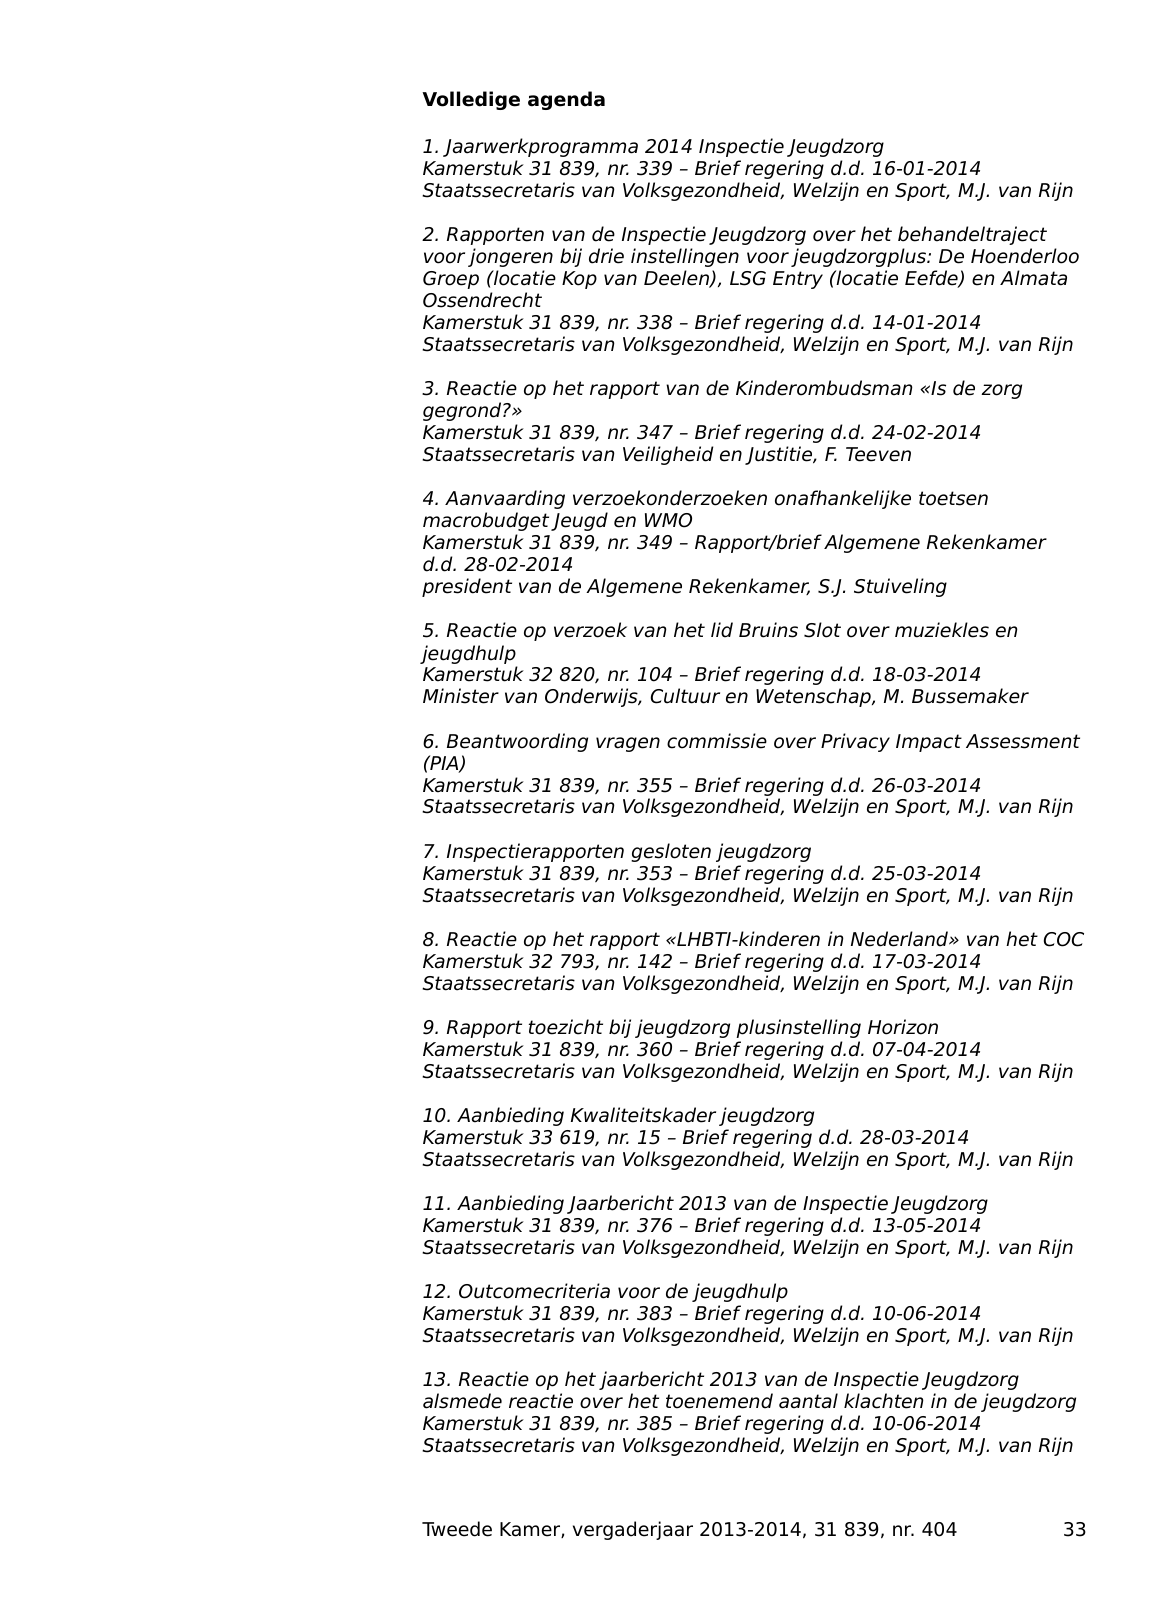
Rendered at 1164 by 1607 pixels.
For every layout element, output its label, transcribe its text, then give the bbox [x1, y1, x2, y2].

text Kamerstuk 31 839, nr. 385 – Brief regering d.d. 10-06-2014 [422, 1413, 1087, 1435]
text Staatssecretaris van Volksgezondheid, Welzijn en Sport, M.J. van Rijn [422, 1435, 1087, 1457]
text 3. Reactie op het rapport van de Kinderombudsman «Is de zorg gegrond?» [422, 378, 1087, 422]
text Staatssecretaris van Volksgezondheid, Welzijn en Sport, M.J. van Rijn [422, 884, 1087, 907]
text Kamerstuk 31 839, nr. 376 – Brief regering d.d. 13-05-2014 [422, 1215, 1087, 1237]
text Staatssecretaris van Volksgezondheid, Welzijn en Sport, M.J. van Rijn [422, 1061, 1087, 1083]
text Staatssecretaris van Volksgezondheid, Welzijn en Sport, M.J. van Rijn [422, 1237, 1087, 1259]
text 8. Reactie op het rapport «LHBTI-kinderen in Nederland» van het COC [422, 929, 1087, 951]
text Minister van Onderwijs, Cultuur en Wetenschap, M. Bussemaker [422, 686, 1087, 708]
text Kamerstuk 31 839, nr. 339 – Brief regering d.d. 16-01-2014 [422, 158, 1087, 180]
text Staatssecretaris van Volksgezondheid, Welzijn en Sport, M.J. van Rijn [422, 334, 1087, 356]
text president van de Algemene Rekenkamer, S.J. Stuiveling [422, 576, 1087, 598]
text 7. Inspectierapporten gesloten jeugdzorg [422, 841, 1087, 863]
text 4. Aanvaarding verzoekonderzoeken onafhankelijke toetsen macrobudget Jeugd en WMO [422, 488, 1087, 532]
text 2. Rapporten van de Inspectie Jeugdzorg over het behandeltraject voor jongeren bij drie instellingen voor jeugdzorgplus: De Hoenderloo Groep (locatie Kop van Deelen), LSG Entry (locatie Eefde) en Almata Ossendrecht [422, 224, 1087, 312]
text 13. Reactie op het jaarbericht 2013 van de Inspectie Jeugdzorg alsmede reactie over het toenemend aantal klachten in de jeugdzorg [422, 1369, 1087, 1413]
text 6. Beantwoording vragen commissie over Privacy Impact Assessment (PIA) [422, 731, 1087, 774]
text Kamerstuk 32 820, nr. 104 – Brief regering d.d. 18-03-2014 [422, 664, 1087, 686]
text Kamerstuk 31 839, nr. 353 – Brief regering d.d. 25-03-2014 [422, 863, 1087, 884]
text Kamerstuk 33 619, nr. 15 – Brief regering d.d. 28-03-2014 [422, 1127, 1087, 1149]
text 11. Aanbieding Jaarbericht 2013 van de Inspectie Jeugdzorg [422, 1193, 1087, 1215]
text Kamerstuk 31 839, nr. 360 – Brief regering d.d. 07-04-2014 [422, 1039, 1087, 1061]
text Staatssecretaris van Volksgezondheid, Welzijn en Sport, M.J. van Rijn [422, 1325, 1087, 1347]
text Kamerstuk 32 793, nr. 142 – Brief regering d.d. 17-03-2014 [422, 951, 1087, 973]
text Kamerstuk 31 839, nr. 349 – Rapport/brief Algemene Rekenkamer d.d. 28-02-2014 [422, 532, 1087, 576]
text Staatssecretaris van Volksgezondheid, Welzijn en Sport, M.J. van Rijn [422, 1149, 1087, 1171]
text 5. Reactie op verzoek van het lid Bruins Slot over muziekles en jeugdhulp [422, 620, 1087, 664]
text Staatssecretaris van Volksgezondheid, Welzijn en Sport, M.J. van Rijn [422, 796, 1087, 818]
subtitle Volledige agenda [422, 89, 1087, 111]
text Staatssecretaris van Volksgezondheid, Welzijn en Sport, M.J. van Rijn [422, 973, 1087, 995]
text 1. Jaarwerkprogramma 2014 Inspectie Jeugdzorg [422, 136, 1087, 158]
text 10. Aanbieding Kwaliteitskader jeugdzorg [422, 1105, 1087, 1127]
text Staatssecretaris van Veiligheid en Justitie, F. Teeven [422, 444, 1087, 466]
text Kamerstuk 31 839, nr. 355 – Brief regering d.d. 26-03-2014 [422, 774, 1087, 796]
text Staatssecretaris van Volksgezondheid, Welzijn en Sport, M.J. van Rijn [422, 180, 1087, 202]
text 9. Rapport toezicht bij jeugdzorg plusinstelling Horizon [422, 1017, 1087, 1039]
text 12. Outcomecriteria voor de jeugdhulp [422, 1281, 1087, 1303]
text Kamerstuk 31 839, nr. 338 – Brief regering d.d. 14-01-2014 [422, 312, 1087, 334]
text Kamerstuk 31 839, nr. 347 – Brief regering d.d. 24-02-2014 [422, 422, 1087, 444]
text Kamerstuk 31 839, nr. 383 – Brief regering d.d. 10-06-2014 [422, 1303, 1087, 1325]
